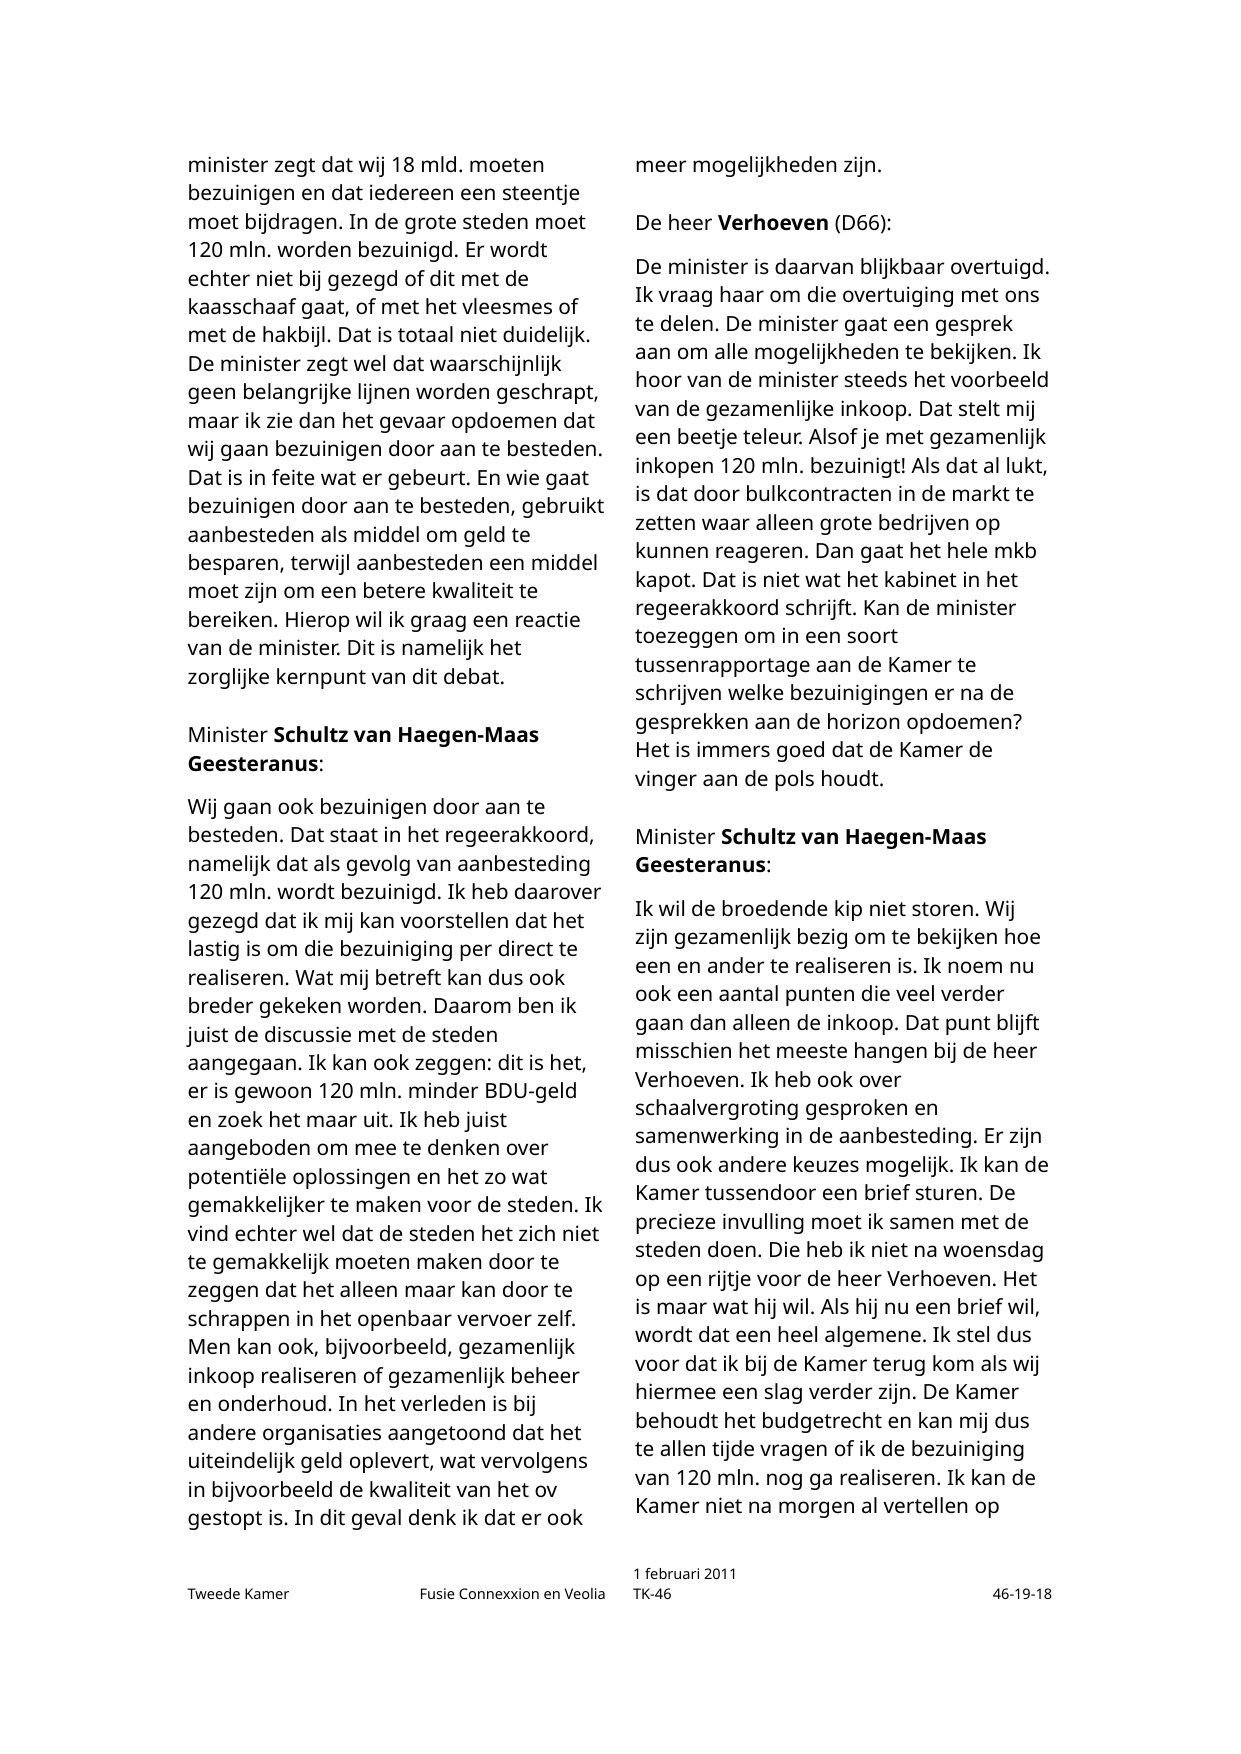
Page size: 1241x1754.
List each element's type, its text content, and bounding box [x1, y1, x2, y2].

text Minister Schultz van Haegen-Maas Geesteranus: [187, 720, 605, 777]
text meer mogelijkheden zijn. [635, 150, 1053, 178]
text Wij gaan ook bezuinigen door aan te besteden. Dat staat in het regeerakkoord, namelijk dat als gevolg van aanbesteding 120 mln. wordt bezuinigd. Ik heb daarover gezegd dat ik mij kan voorstellen dat het lastig is om die bezuiniging per direct te realiseren. Wat mij betreft kan dus ook breder gekeken worden. Daarom ben ik juist de discussie met de steden aangegaan. Ik kan ook zeggen: dit is het, er is gewoon 120 mln. minder BDU-geld en zoek het maar uit. Ik heb juist aangeboden om mee te denken over potentiële oplossingen en het zo wat gemakkelijker te maken voor de steden. Ik vind echter wel dat de steden het zich niet te gemakkelijk moeten maken door te zeggen dat het alleen maar kan door te schrappen in het openbaar vervoer zelf. Men kan ook, bijvoorbeeld, gezamenlijk inkoop realiseren of gezamenlijk beheer en onderhoud. In het verleden is bij andere organisaties aangetoond dat het uiteindelijk geld oplevert, wat vervolgens in bijvoorbeeld de kwaliteit van het ov gestopt is. In dit geval denk ik dat er ook [187, 792, 605, 1532]
text minister zegt dat wij 18 mld. moeten bezuinigen en dat iedereen een steentje moet bijdragen. In de grote steden moet 120 mln. worden bezuinigd. Er wordt echter niet bij gezegd of dit met de kaasschaaf gaat, of met het vleesmes of met de hakbijl. Dat is totaal niet duidelijk. De minister zegt wel dat waarschijnlijk geen belangrijke lijnen worden geschrapt, maar ik zie dan het gevaar opdoemen dat wij gaan bezuinigen door aan te besteden. Dat is in feite wat er gebeurt. En wie gaat bezuinigen door aan te besteden, gebruikt aanbesteden als middel om geld te besparen, terwijl aanbesteden een middel moet zijn om een betere kwaliteit te bereiken. Hierop wil ik graag een reactie van de minister. Dit is namelijk het zorglijke kernpunt van dit debat. [187, 150, 605, 690]
text De heer Verhoeven (D66): [635, 208, 1053, 237]
text Ik wil de broedende kip niet storen. Wij zijn gezamenlijk bezig om te bekijken hoe een en ander te realiseren is. Ik noem nu ook een aantal punten die veel verder gaan dan alleen de inkoop. Dat punt blijft misschien het meeste hangen bij de heer Verhoeven. Ik heb ook over schaalvergroting gesproken en samenwerking in de aanbesteding. Er zijn dus ook andere keuzes mogelijk. Ik kan de Kamer tussendoor een brief sturen. De precieze invulling moet ik samen met de steden doen. Die heb ik niet na woensdag op een rijtje voor de heer Verhoeven. Het is maar wat hij wil. Als hij nu een brief wil, wordt dat een heel algemene. Ik stel dus voor dat ik bij de Kamer terug kom als wij hiermee een slag verder zijn. De Kamer behoudt het budgetrecht en kan mij dus te allen tijde vragen of ik de bezuiniging van 120 mln. nog ga realiseren. Ik kan de Kamer niet na morgen al vertellen op [635, 894, 1053, 1520]
text Minister Schultz van Haegen-Maas Geesteranus: [635, 822, 1053, 879]
text De minister is daarvan blijkbaar overtuigd. Ik vraag haar om die overtuiging met ons te delen. De minister gaat een gesprek aan om alle mogelijkheden te bekijken. Ik hoor van de minister steeds het voorbeeld van de gezamenlijke inkoop. Dat stelt mij een beetje teleur. Alsof je met gezamenlijk inkopen 120 mln. bezuinigt! Als dat al lukt, is dat door bulkcontracten in de markt te zetten waar alleen grote bedrijven op kunnen reageren. Dan gaat het hele mkb kapot. Dat is niet wat het kabinet in het regeerakkoord schrijft. Kan de minister toezeggen om in een soort tussenrapportage aan de Kamer te schrijven welke bezuinigingen er na de gesprekken aan de horizon opdoemen? Het is immers goed dat de Kamer de vinger aan de pols houdt. [635, 252, 1053, 792]
